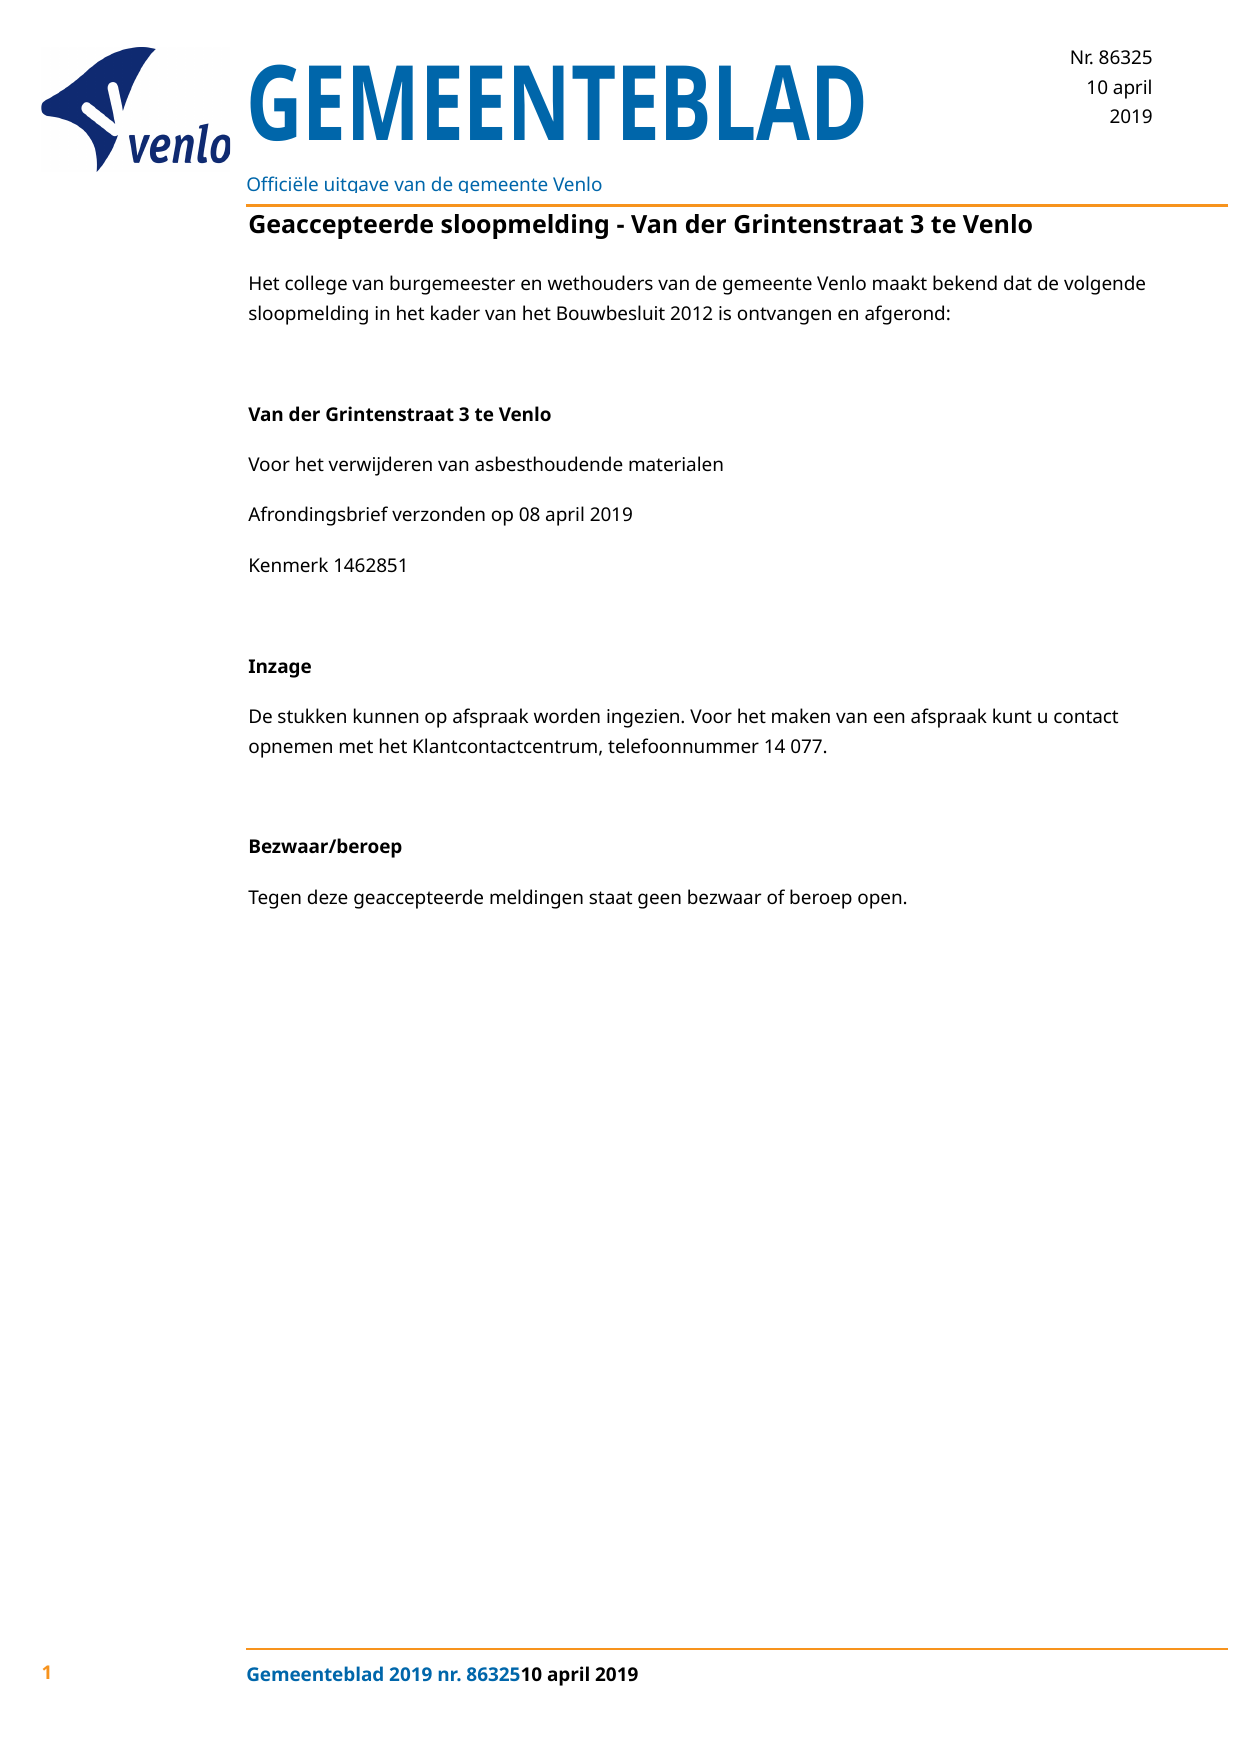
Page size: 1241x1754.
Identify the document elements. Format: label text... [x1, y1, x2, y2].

text Inzage [248, 653, 1152, 678]
text Het college van burgemeester en wethouders van de gemeente Venlo maakt bekend dat de volgende sloopmelding in het kader van het Bouwbesluit 2012 is ontvangen en afgerond: [248, 270, 1152, 326]
text Afrondingsbrief verzonden op 08 april 2019 [248, 502, 1152, 527]
text Kenmerk 1462851 [248, 552, 1152, 578]
text Geaccepteerde sloopmelding - Van der Grintenstraat 3 te Venlo [248, 207, 1152, 241]
text Van der Grintenstraat 3 te Venlo [248, 401, 1152, 426]
text Voor het verwijderen van asbesthoudende materialen [248, 451, 1152, 477]
text De stukken kunnen op afspraak worden ingezien. Voor het maken van een afspraak kunt u contact opnemen met het Klantcontactcentrum, telefoonnummer 14 077. [248, 703, 1152, 758]
picture [41, 47, 231, 172]
text Tegen deze geaccepteerde meldingen staat geen bezwaar of beroep open. [248, 884, 1152, 910]
text Bezwaar/beroep [248, 834, 1152, 859]
